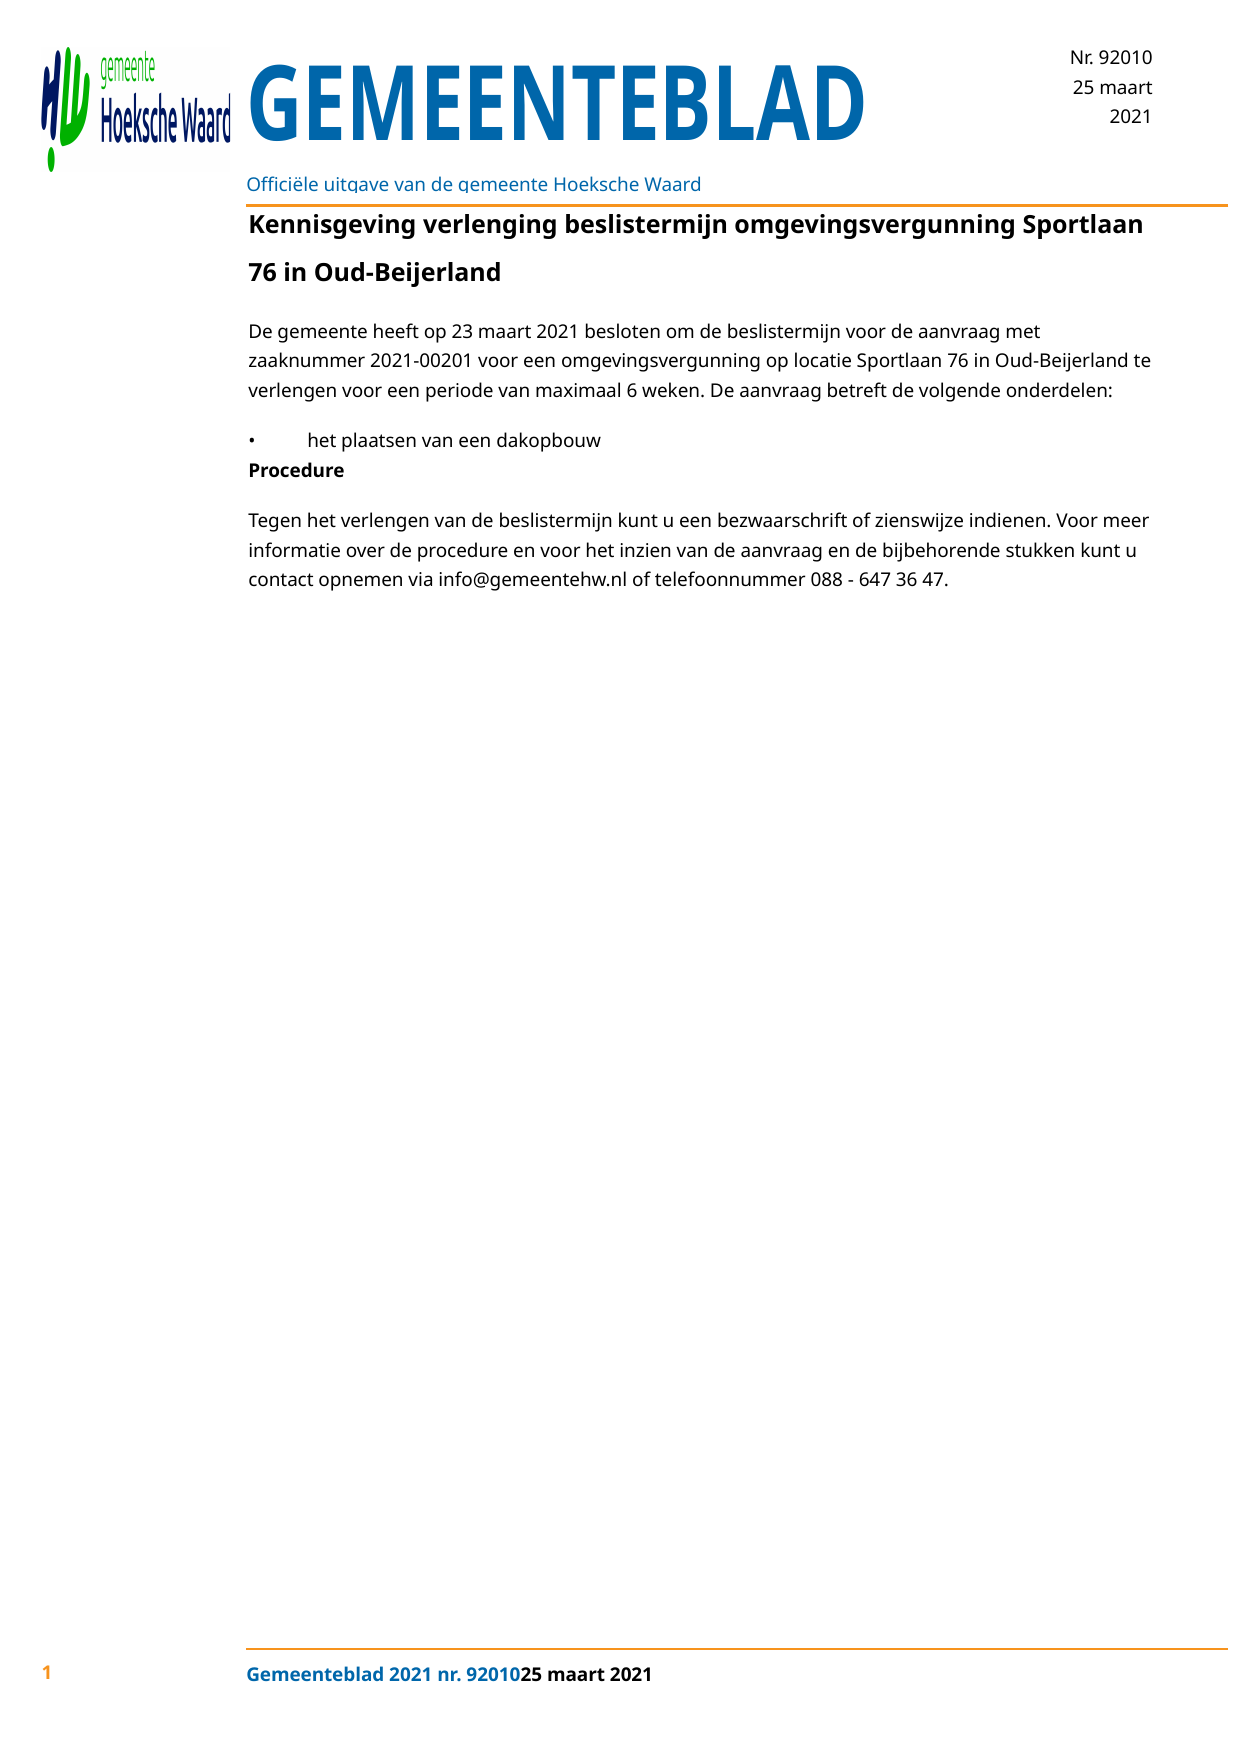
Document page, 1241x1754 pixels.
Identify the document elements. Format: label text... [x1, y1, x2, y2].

text Procedure [248, 457, 1152, 483]
list het plaatsen van een dakopbouw [248, 427, 1152, 453]
text Kennisgeving verlenging beslistermijn omgevingsvergunning Sportlaan 76 in Oud-Beijerland [248, 207, 1152, 288]
picture [41, 47, 231, 172]
text De gemeente heeft op 23 maart 2021 besloten om de beslistermijn voor de aanvraag met zaaknummer 2021-00201 voor een omgevingsvergunning op locatie Sportlaan 76 in Oud-Beijerland te verlengen voor een periode van maximaal 6 weken. De aanvraag betreft de volgende onderdelen: [248, 318, 1152, 403]
text Tegen het verlengen van de beslistermijn kunt u een bezwaarschrift of zienswijze indienen. Voor meer informatie over de procedure en voor het inzien van de aanvraag en de bijbehorende stukken kunt u contact opnemen via info@gemeentehw.nl of telefoonnummer 088 - 647 36 47. [248, 507, 1152, 592]
